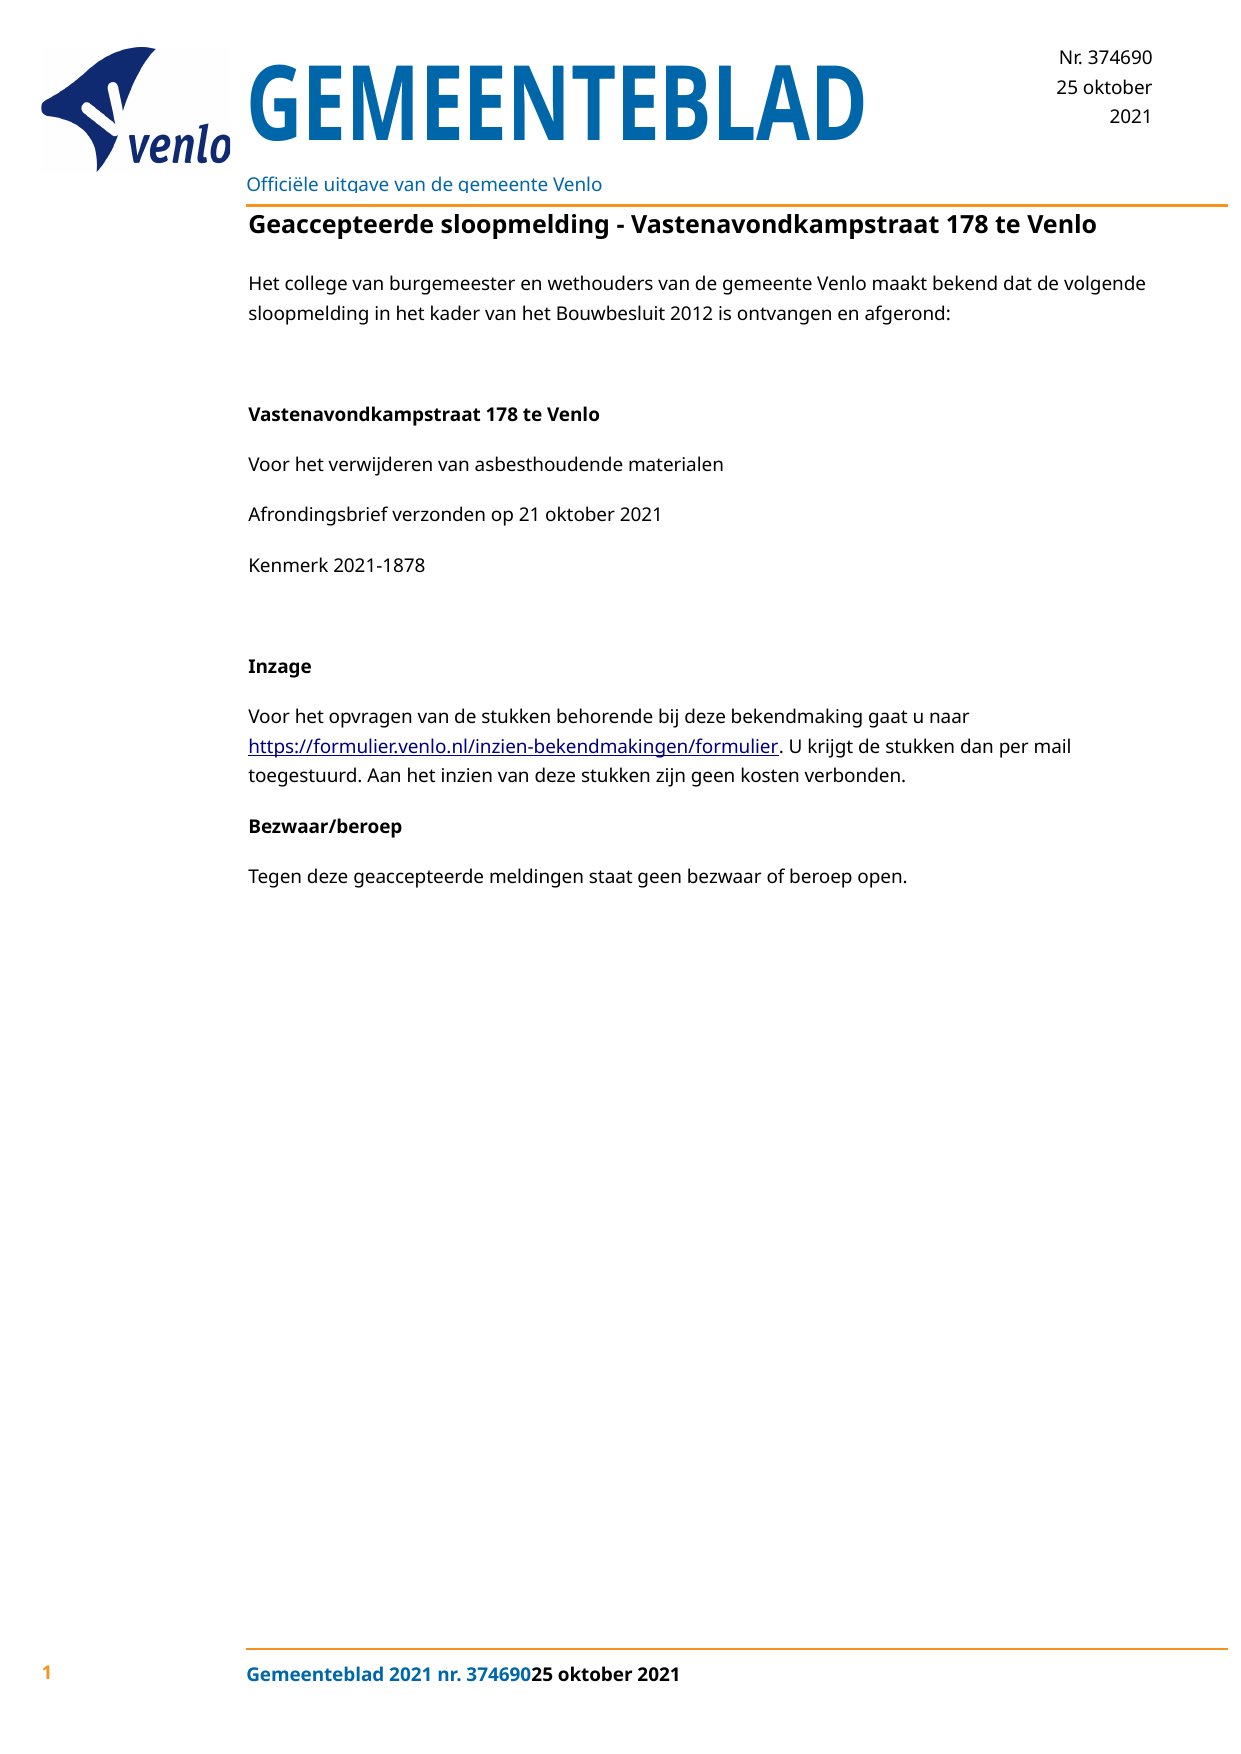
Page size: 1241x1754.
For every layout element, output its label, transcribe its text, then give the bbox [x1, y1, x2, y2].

text Kenmerk 2021-1878 [248, 552, 1152, 578]
text Voor het opvragen van de stukken behorende bij deze bekendmaking gaat u naar https://formulier.venlo.nl/inzien-bekendmakingen/formulier. U krijgt de stukken dan per mail toegestuurd. Aan het inzien van deze stukken zijn geen kosten verbonden. [248, 703, 1152, 788]
text Inzage [248, 653, 1152, 678]
text Afrondingsbrief verzonden op 21 oktober 2021 [248, 502, 1152, 527]
text Voor het verwijderen van asbesthoudende materialen [248, 451, 1152, 477]
text Het college van burgemeester en wethouders van de gemeente Venlo maakt bekend dat de volgende sloopmelding in het kader van het Bouwbesluit 2012 is ontvangen en afgerond: [248, 270, 1152, 326]
picture [41, 47, 231, 172]
text Geaccepteerde sloopmelding - Vastenavondkampstraat 178 te Venlo [248, 207, 1152, 241]
text Vastenavondkampstraat 178 te Venlo [248, 401, 1152, 426]
text Bezwaar/beroep [248, 813, 1152, 838]
text Tegen deze geaccepteerde meldingen staat geen bezwaar of beroep open. [248, 863, 1152, 889]
